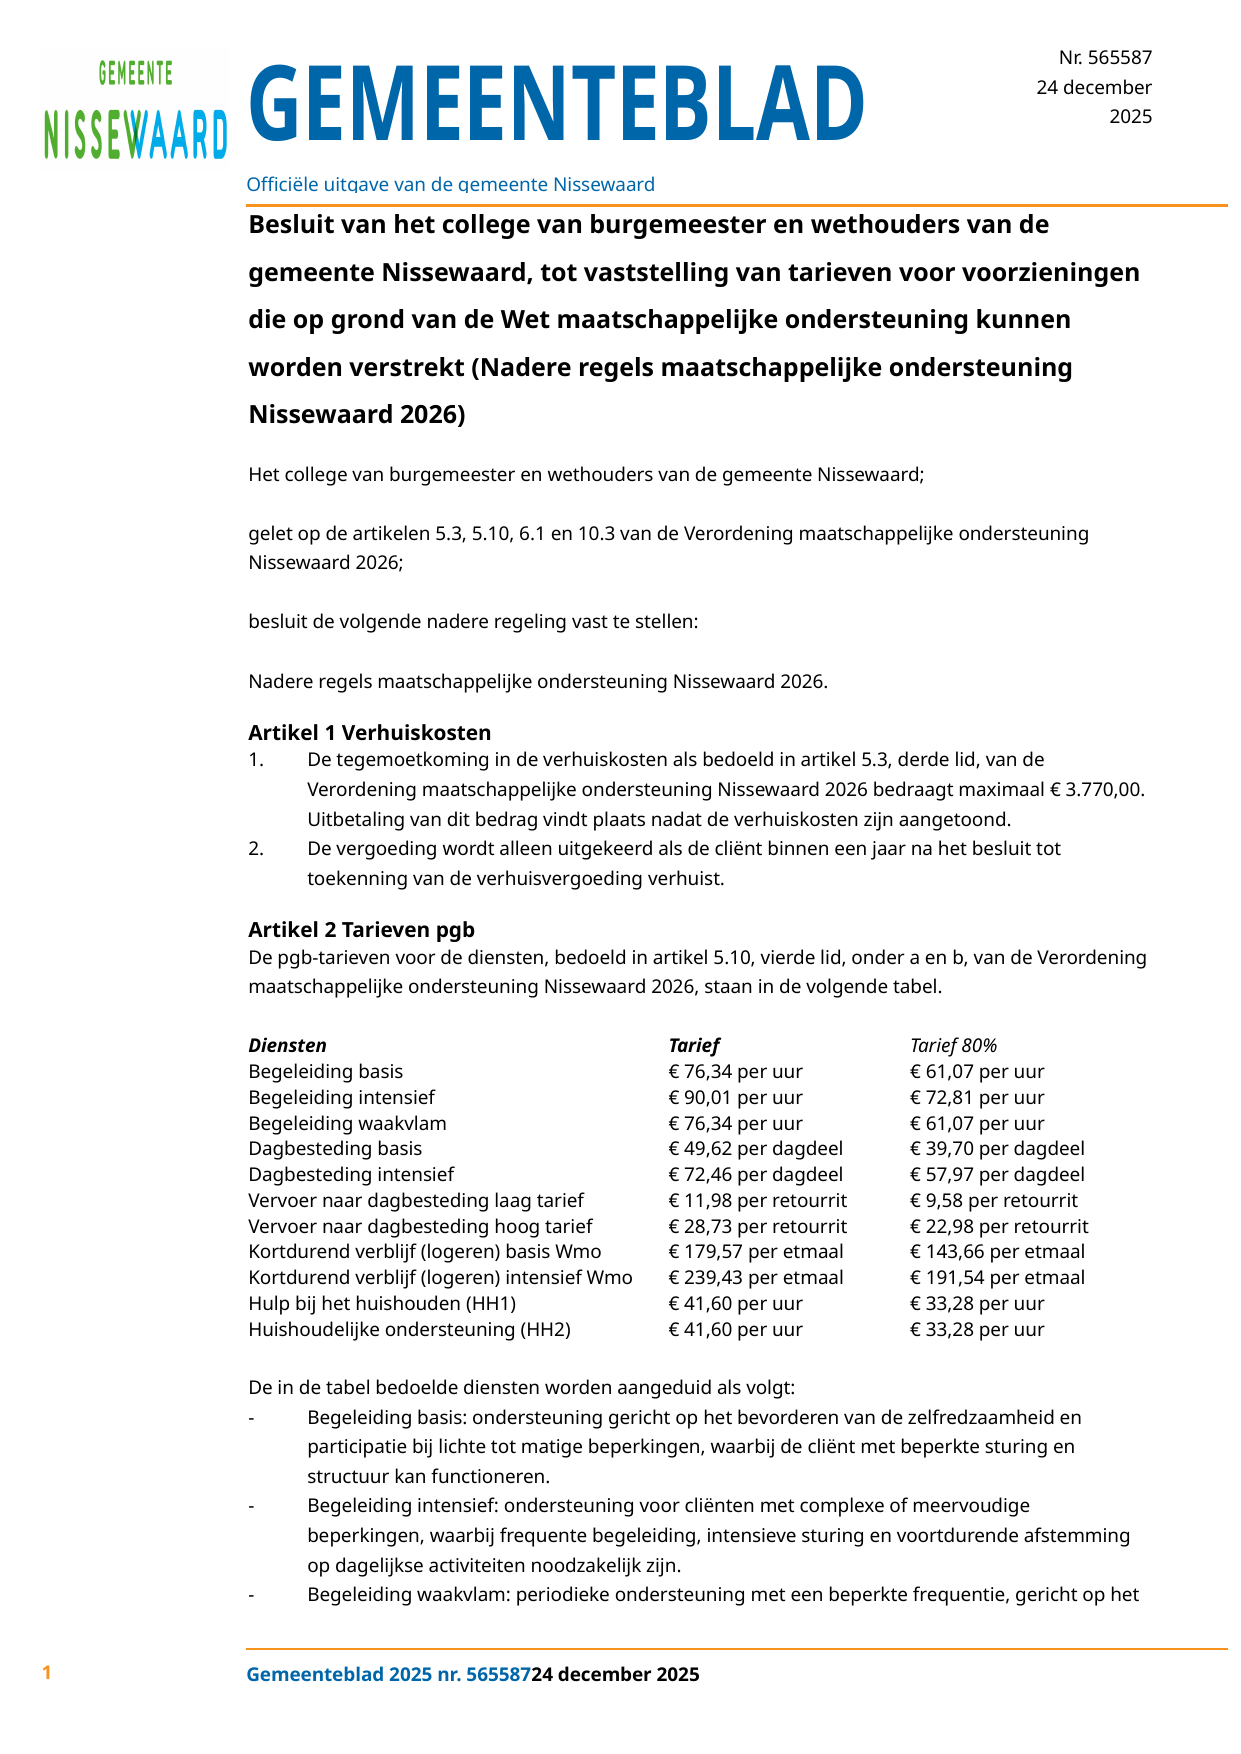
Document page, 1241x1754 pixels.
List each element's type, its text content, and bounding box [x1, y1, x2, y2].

table_cell € 39,70 per dagdeel [910, 1136, 1152, 1161]
table_header Tarief 80% [910, 1033, 1152, 1058]
table_cell € 61,07 per uur [910, 1059, 1152, 1084]
table_cell € 33,28 per uur [910, 1316, 1152, 1341]
table_cell € 76,34 per uur [668, 1110, 910, 1136]
table_cell Begeleiding waakvlam [248, 1110, 668, 1136]
list De vergoeding wordt alleen uitgekeerd als de cliënt binnen een jaar na het besluit tot toekenning van de verhuisvergoeding verhuist. [248, 835, 1152, 891]
list Begeleiding waakvlam: periodieke ondersteuning met een beperkte frequentie, gericht op het [248, 1581, 1152, 1607]
table_cell Kortdurend verblijf (logeren) basis Wmo [248, 1239, 668, 1264]
table_header Tarief [668, 1033, 910, 1058]
table_cell € 239,43 per etmaal [668, 1264, 910, 1290]
table_cell Dagbesteding basis [248, 1136, 668, 1161]
list Begeleiding basis: ondersteuning gericht op het bevorderen van de zelfredzaamheid en participatie bij lichte tot matige beperkingen, waarbij de cliënt met beperkte sturing en structuur kan functioneren. [248, 1404, 1152, 1489]
text gelet op de artikelen 5.3, 5.10, 6.1 en 10.3 van de Verordening maatschappelijke ondersteuning Nissewaard 2026; [248, 520, 1152, 575]
table_cell € 76,34 per uur [668, 1059, 910, 1084]
table_cell € 9,58 per retourrit [910, 1187, 1152, 1213]
text De pgb-tarieven voor de diensten, bedoeld in artikel 5.10, vierde lid, onder a en b, van de Verordening maatschappelijke ondersteuning Nissewaard 2026, staan in de volgende tabel. [248, 944, 1152, 999]
text Nadere regels maatschappelijke ondersteuning Nissewaard 2026. [248, 668, 1152, 693]
table_cell € 11,98 per retourrit [668, 1187, 910, 1213]
text Artikel 2 Tarieven pgb [248, 915, 1152, 944]
table_cell Vervoer naar dagbesteding hoog tarief [248, 1213, 668, 1238]
table_cell € 191,54 per etmaal [910, 1264, 1152, 1290]
table_cell € 41,60 per uur [668, 1290, 910, 1316]
list De tegemoetkoming in de verhuiskosten als bedoeld in artikel 5.3, derde lid, van de Verordening maatschappelijke ondersteuning Nissewaard 2026 bedraagt maximaal € 3.770,00. Uitbetaling van dit bedrag vindt plaats nadat de verhuiskosten zijn aangetoond. [248, 747, 1152, 832]
table_cell € 22,98 per retourrit [910, 1213, 1152, 1238]
table_cell € 49,62 per dagdeel [668, 1136, 910, 1161]
table_cell € 179,57 per etmaal [668, 1239, 910, 1264]
list Begeleiding intensief: ondersteuning voor cliënten met complexe of meervoudige beperkingen, waarbij frequente begeleiding, intensieve sturing en voortdurende afstemming op dagelijkse activiteiten noodzakelijk zijn. [248, 1493, 1152, 1577]
table_cell € 72,81 per uur [910, 1084, 1152, 1110]
picture [41, 47, 231, 172]
table_cell € 41,60 per uur [668, 1316, 910, 1341]
table_cell € 143,66 per etmaal [910, 1239, 1152, 1264]
table_cell Dagbesteding intensief [248, 1161, 668, 1187]
text besluit de volgende nadere regeling vast te stellen: [248, 609, 1152, 634]
text De in de tabel bedoelde diensten worden aangeduid als volgt: [248, 1374, 1152, 1400]
table_cell € 72,46 per dagdeel [668, 1161, 910, 1187]
table_cell € 33,28 per uur [910, 1290, 1152, 1316]
text Het college van burgemeester en wethouders van de gemeente Nissewaard; [248, 461, 1152, 486]
table_cell € 61,07 per uur [910, 1110, 1152, 1136]
table_cell € 28,73 per retourrit [668, 1213, 910, 1238]
table_cell Hulp bij het huishouden (HH1) [248, 1290, 668, 1316]
table_cell Kortdurend verblijf (logeren) intensief Wmo [248, 1264, 668, 1290]
table_cell Begeleiding basis [248, 1059, 668, 1084]
table_cell Huishoudelijke ondersteuning (HH2) [248, 1316, 668, 1341]
text Besluit van het college van burgemeester en wethouders van de gemeente Nissewaard, tot vaststelling van tarieven voor voorzieningen die op grond van de Wet maatschappelijke ondersteuning kunnen worden verstrekt (Nadere regels maatschappelijke ondersteuning Nissewaard 2026) [248, 207, 1152, 431]
table_cell Vervoer naar dagbesteding laag tarief [248, 1187, 668, 1213]
text Artikel 1 Verhuiskosten [248, 718, 1152, 747]
table_header Diensten [248, 1033, 668, 1058]
table_cell € 90,01 per uur [668, 1084, 910, 1110]
table_cell Begeleiding intensief [248, 1084, 668, 1110]
table_cell € 57,97 per dagdeel [910, 1161, 1152, 1187]
